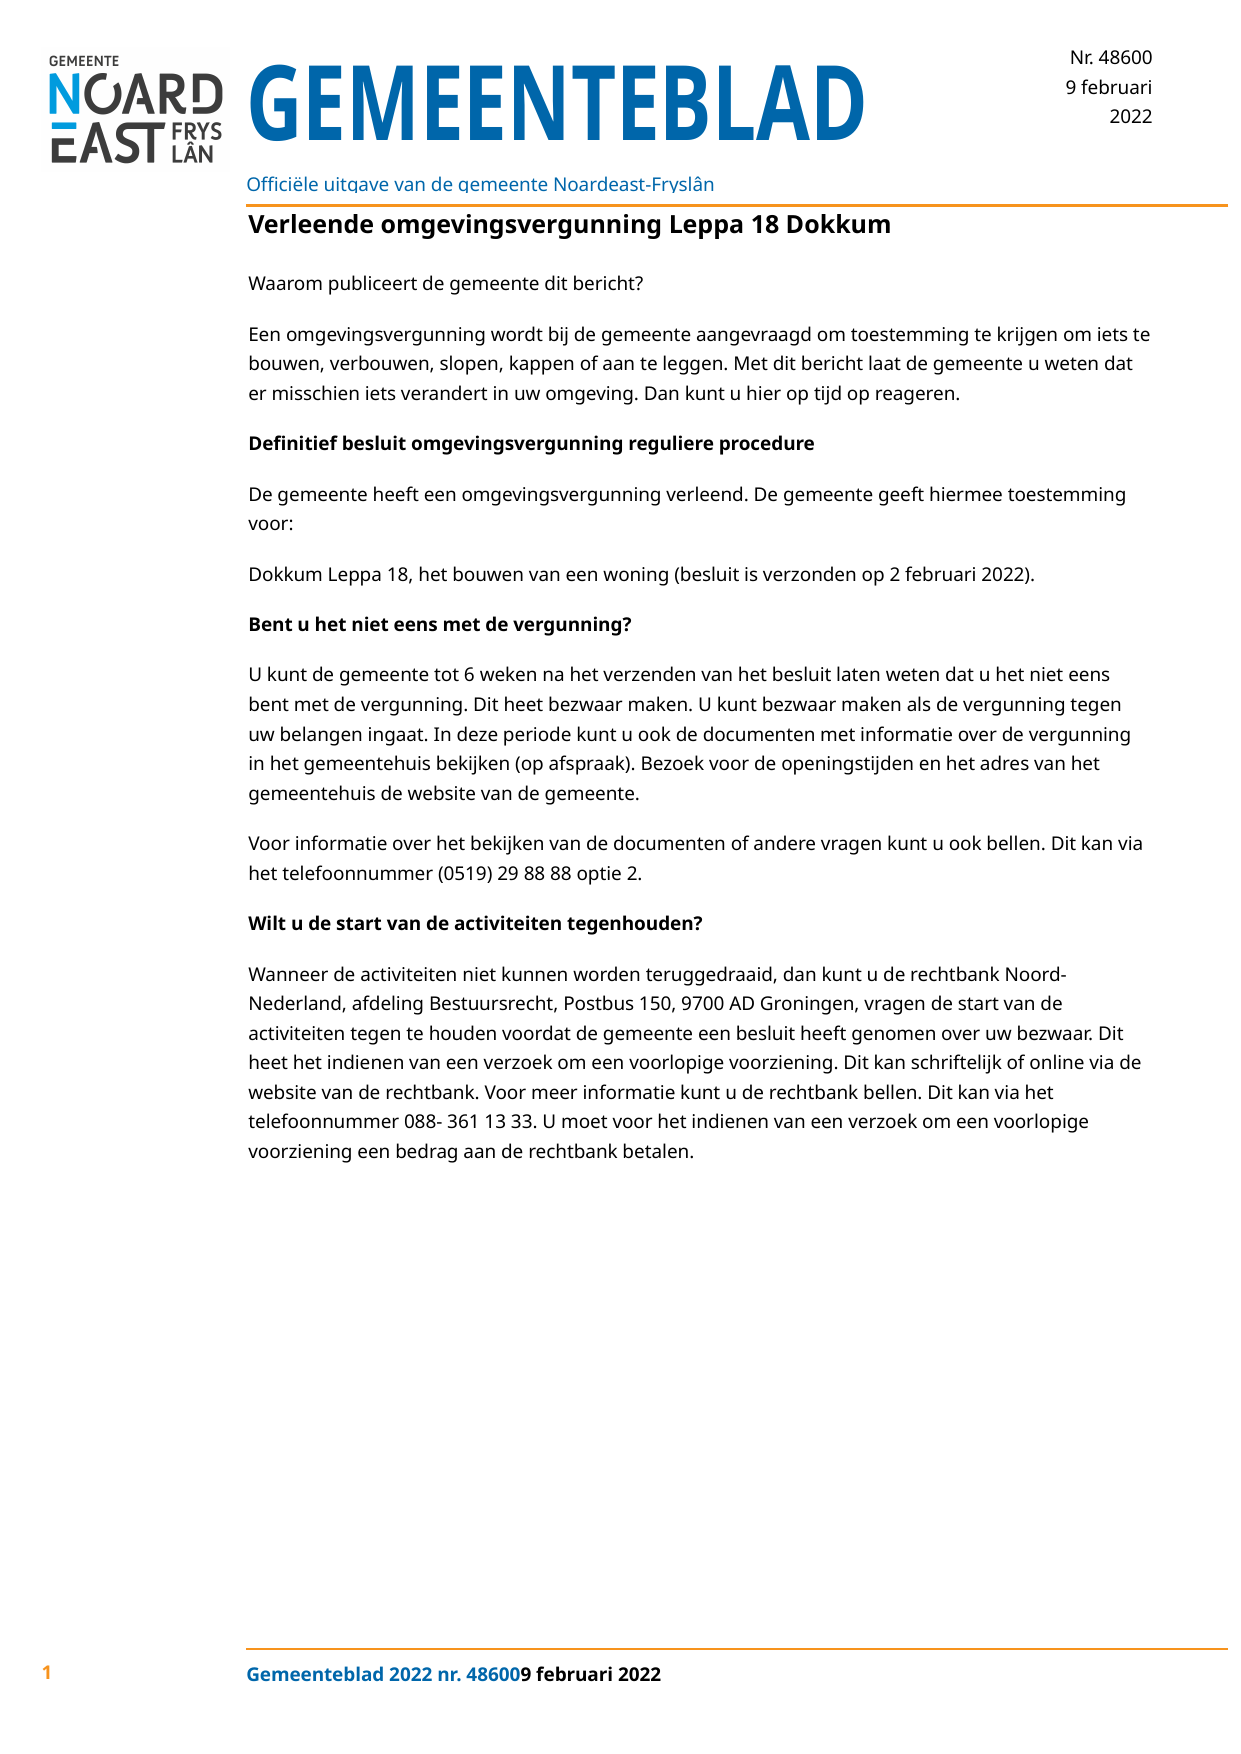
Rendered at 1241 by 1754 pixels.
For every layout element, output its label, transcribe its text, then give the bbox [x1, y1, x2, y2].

text Bent u het niet eens met de vergunning? [248, 611, 1152, 637]
text De gemeente heeft een omgevingsvergunning verleend. De gemeente geeft hiermee toestemming voor: [248, 481, 1152, 536]
text Voor informatie over het bekijken van de documenten of andere vragen kunt u ook bellen. Dit kan via het telefoonnummer (0519) 29 88 88 optie 2. [248, 830, 1152, 886]
text U kunt de gemeente tot 6 weken na het verzenden van het besluit laten weten dat u het niet eens bent met de vergunning. Dit heet bezwaar maken. U kunt bezwaar maken als de vergunning tegen uw belangen ingaat. In deze periode kunt u ook de documenten met informatie over de vergunning in het gemeentehuis bekijken (op afspraak). Bezoek voor de openingstijden en het adres van het gemeentehuis de website van de gemeente. [248, 662, 1152, 806]
text Wilt u de start van de activiteiten tegenhouden? [248, 910, 1152, 936]
text Waarom publiceert de gemeente dit bericht? [248, 270, 1152, 296]
picture [41, 47, 231, 172]
text Verleende omgevingsvergunning Leppa 18 Dokkum [248, 207, 1152, 241]
text Definitief besluit omgevingsvergunning reguliere procedure [248, 430, 1152, 456]
text Dokkum Leppa 18, het bouwen van een woning (besluit is verzonden op 2 februari 2022). [248, 561, 1152, 586]
text Wanneer de activiteiten niet kunnen worden teruggedraaid, dan kunt u de rechtbank Noord-Nederland, afdeling Bestuursrecht, Postbus 150, 9700 AD Groningen, vragen de start van de activiteiten tegen te houden voordat de gemeente een besluit heeft genomen over uw bezwaar. Dit heet het indienen van een verzoek om een voorlopige voorziening. Dit kan schriftelijk of online via de website van de rechtbank. Voor meer informatie kunt u de rechtbank bellen. Dit kan via het telefoonnummer 088- 361 13 33. U moet voor het indienen van een verzoek om een voorlopige voorziening een bedrag aan de rechtbank betalen. [248, 961, 1152, 1164]
text Een omgevingsvergunning wordt bij de gemeente aangevraagd om toestemming te krijgen om iets te bouwen, verbouwen, slopen, kappen of aan te leggen. Met dit bericht laat de gemeente u weten dat er misschien iets verandert in uw omgeving. Dan kunt u hier op tijd op reageren. [248, 321, 1152, 406]
